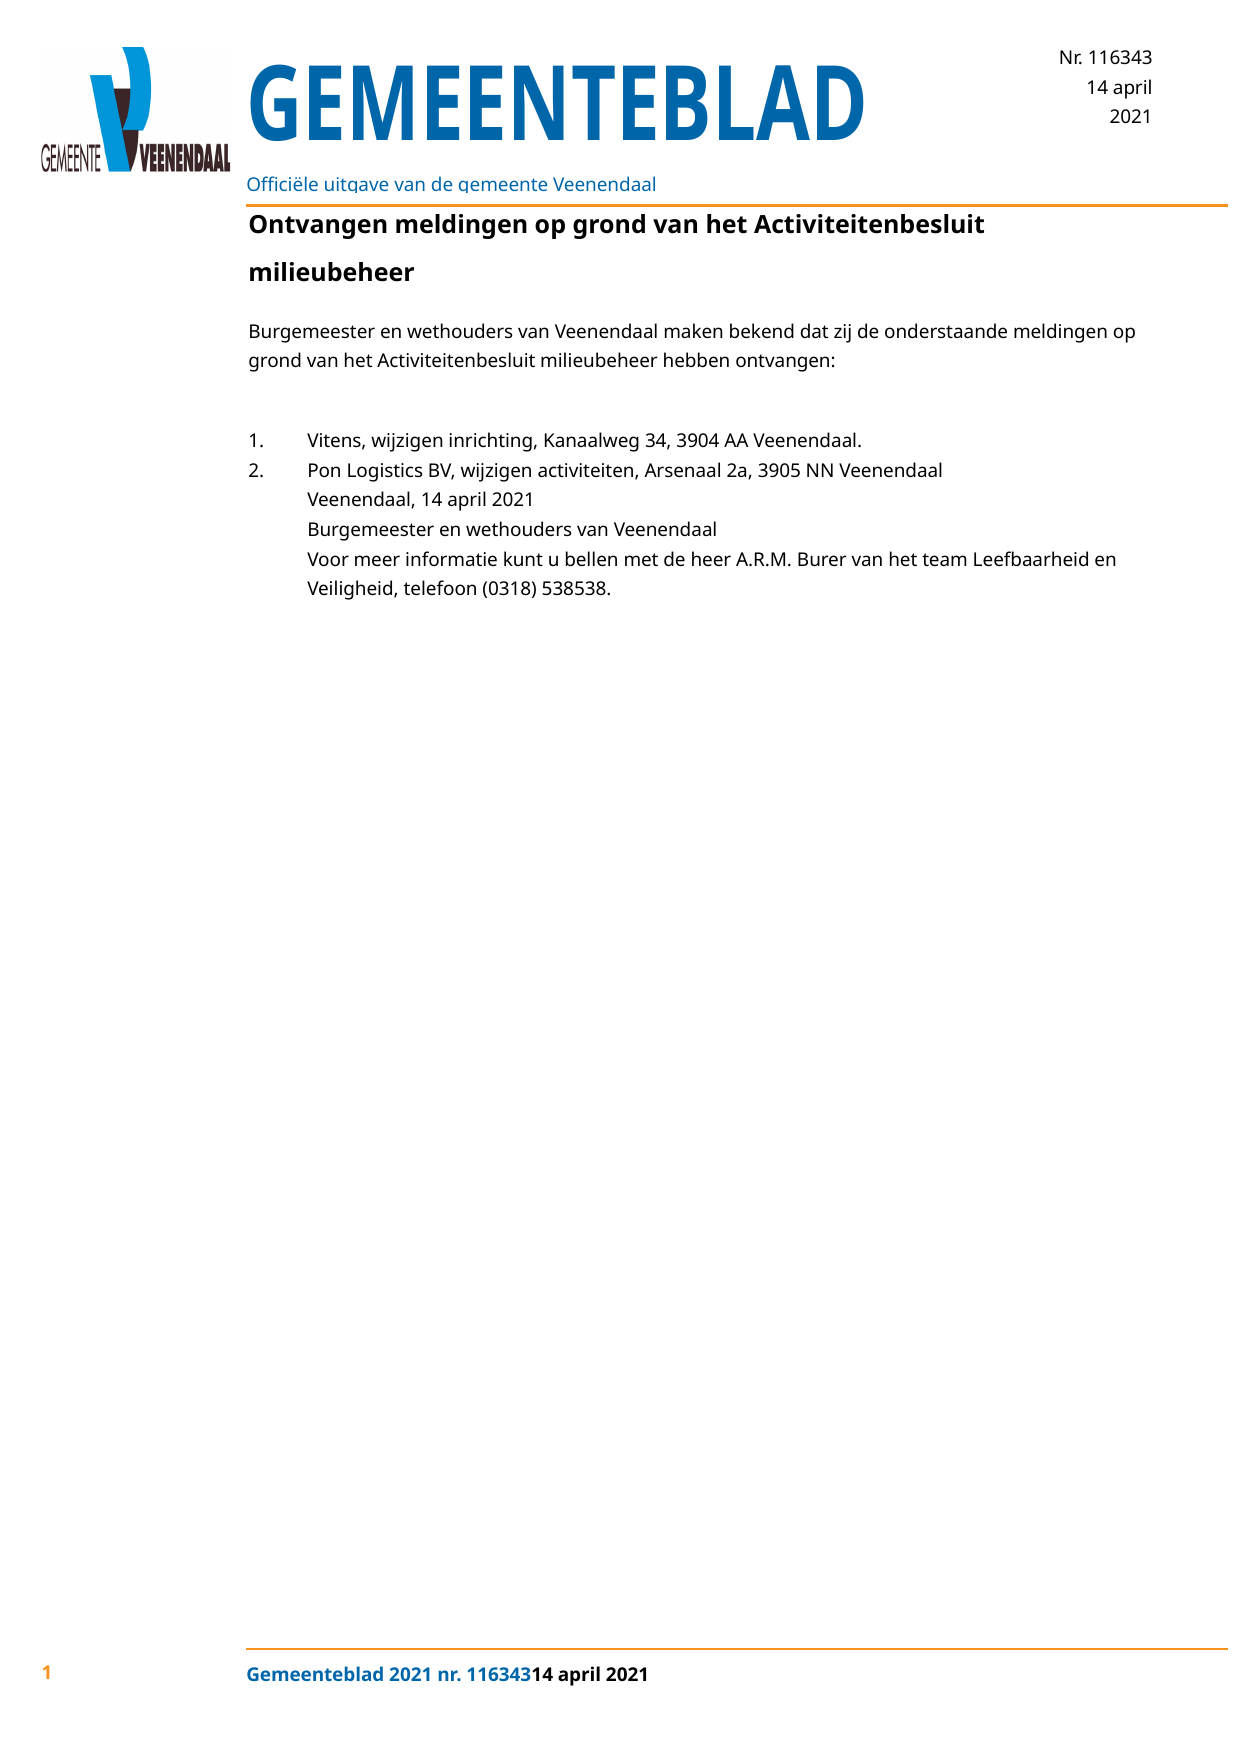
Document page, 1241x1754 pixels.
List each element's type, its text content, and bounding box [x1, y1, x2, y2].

text Burgemeester en wethouders van Veenendaal maken bekend dat zij de onderstaande meldingen op grond van het Activiteitenbesluit milieubeheer hebben ontvangen: [248, 318, 1152, 373]
text Ontvangen meldingen op grond van het Activiteitenbesluit milieubeheer [248, 207, 1152, 288]
list Burgemeester en wethouders van Veenendaal [248, 516, 1152, 542]
picture [123, 47, 231, 172]
list Vitens, wijzigen inrichting, Kanaalweg 34, 3904 AA Veenendaal. [248, 427, 1152, 453]
picture [41, 47, 130, 172]
list Voor meer informatie kunt u bellen met de heer A.R.M. Burer van het team Leefbaarheid en Veiligheid, telefoon (0318) 538538. [248, 546, 1152, 601]
list Pon Logistics BV, wijzigen activiteiten, Arsenaal 2a, 3905 NN Veenendaal [248, 457, 1152, 483]
list Veenendaal, 14 april 2021 [248, 487, 1152, 512]
